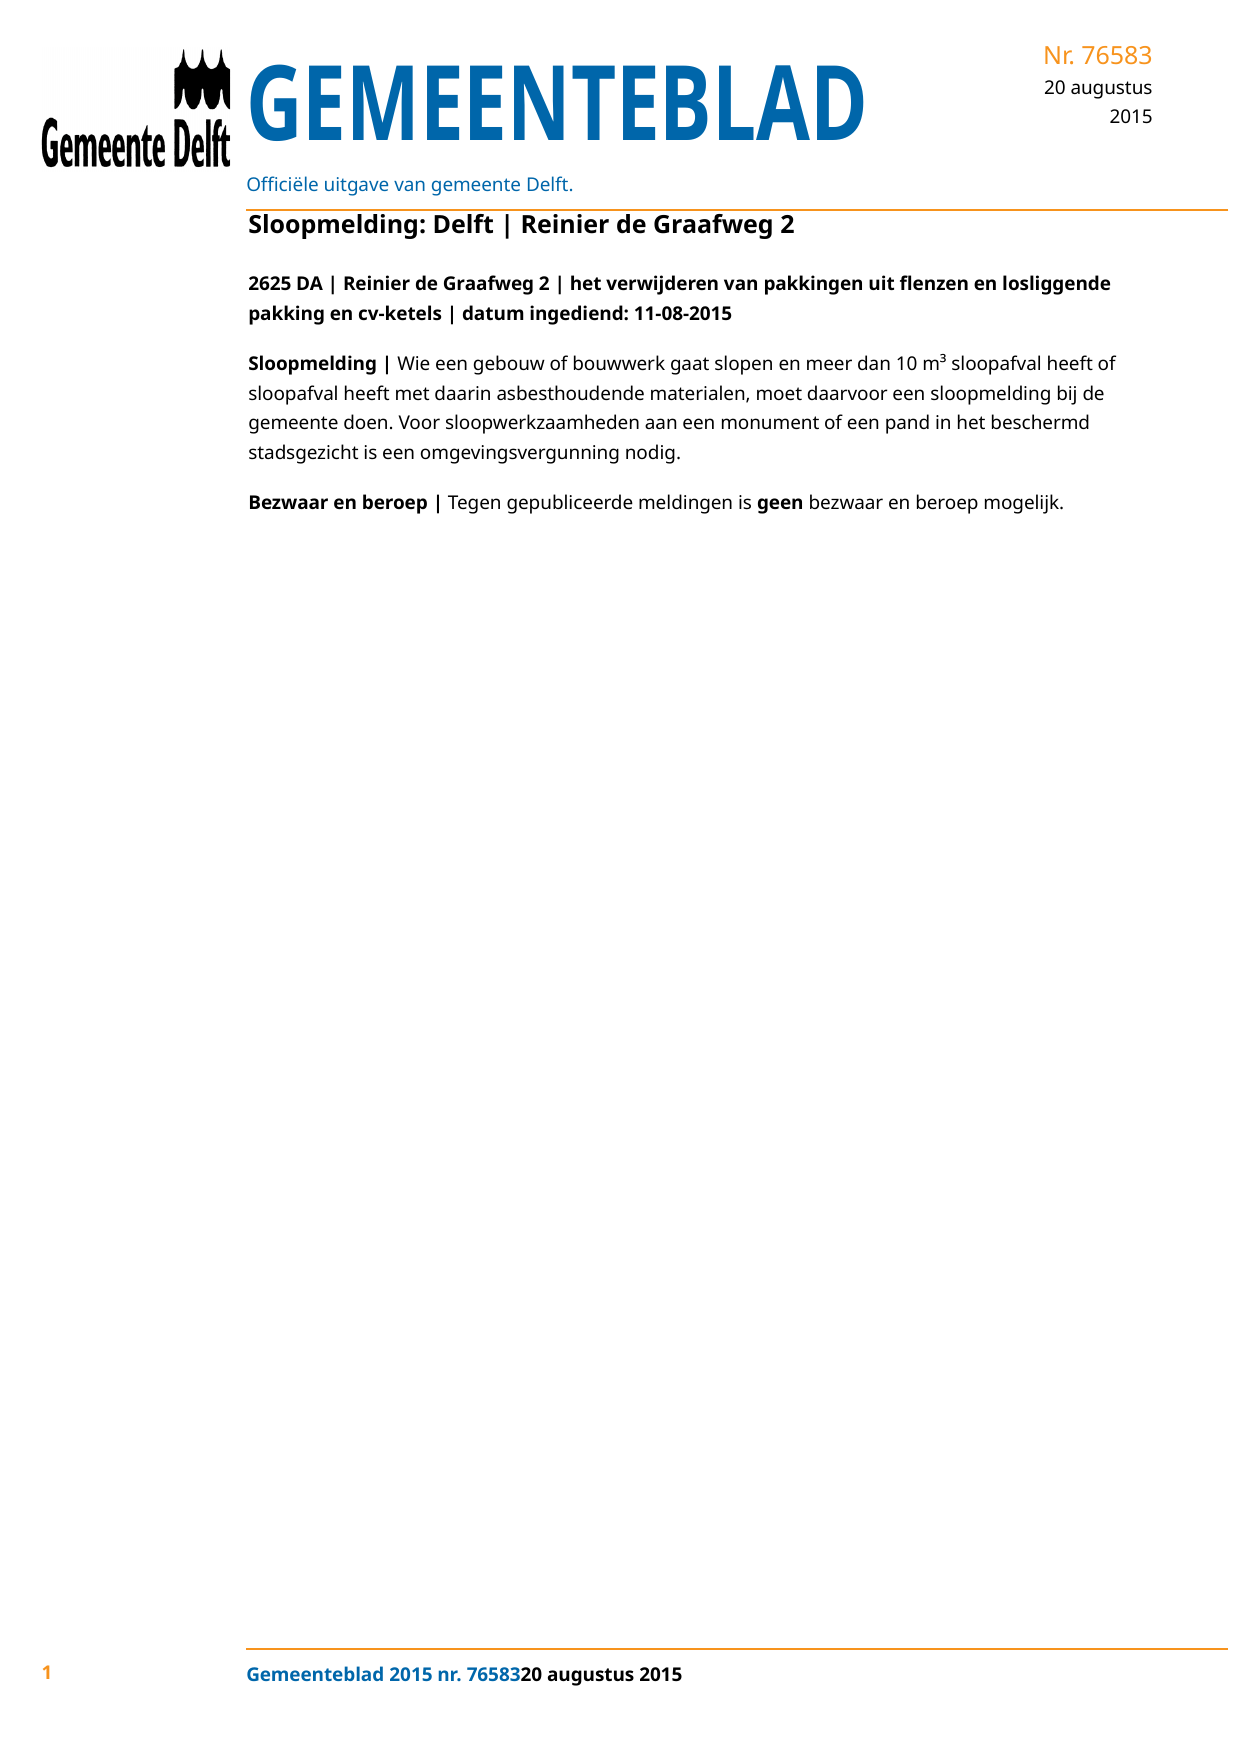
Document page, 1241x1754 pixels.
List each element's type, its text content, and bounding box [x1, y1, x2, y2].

text Bezwaar en beroep | Tegen gepubliceerde meldingen is geen bezwaar en beroep mogelijk. [248, 489, 1152, 515]
picture [41, 47, 231, 172]
text 2625 DA | Reinier de Graafweg 2 | het verwijderen van pakkingen uit flenzen en losliggende pakking en cv-ketels | datum ingediend: 11-08-2015 [248, 270, 1152, 326]
text Sloopmelding | Wie een gebouw of bouwwerk gaat slopen en meer dan 10 m³ sloopafval heeft of sloopafval heeft met daarin asbesthoudende materialen, moet daarvoor een sloopmelding bij de gemeente doen. Voor sloopwerkzaamheden aan een monument of een pand in het beschermd stadsgezicht is een omgevingsvergunning nodig. [248, 350, 1152, 465]
text Sloopmelding: Delft | Reinier de Graafweg 2 [248, 211, 1152, 241]
